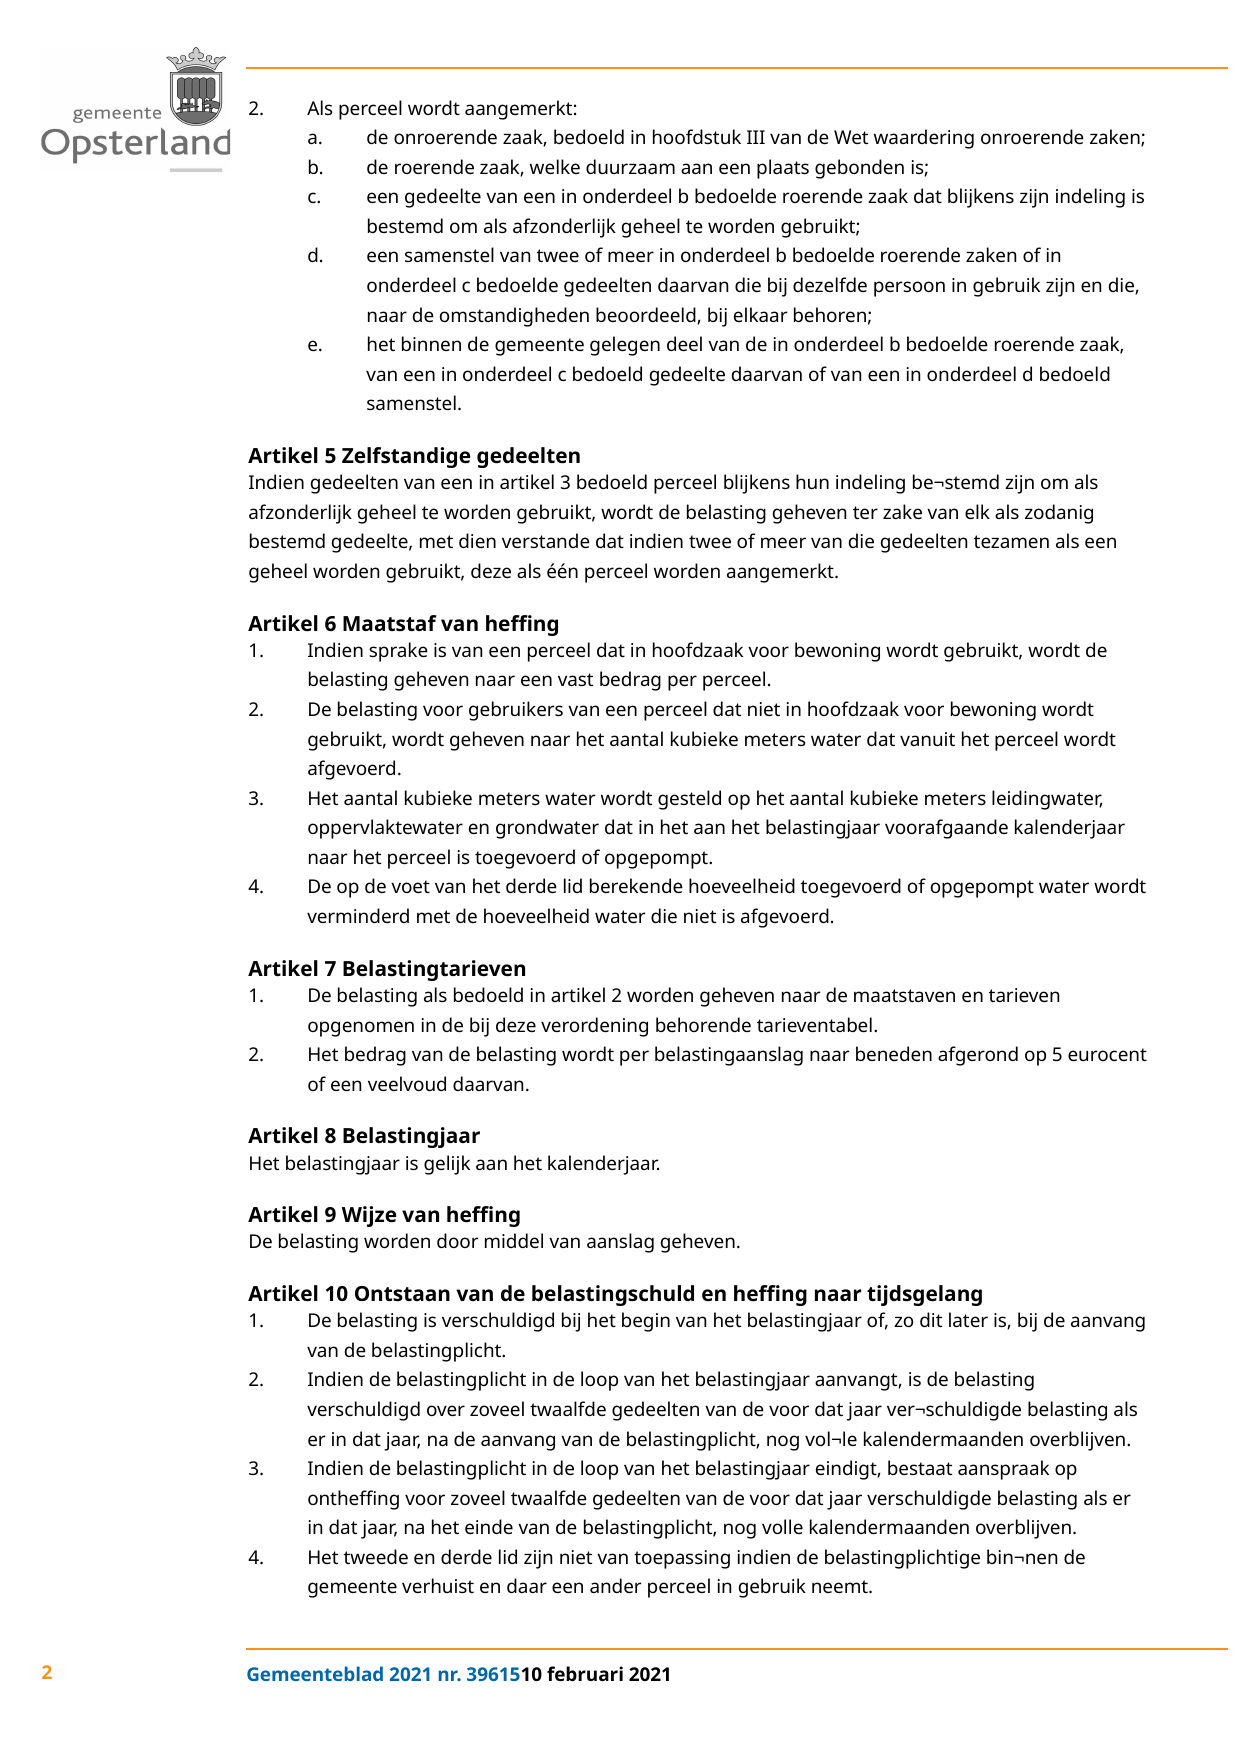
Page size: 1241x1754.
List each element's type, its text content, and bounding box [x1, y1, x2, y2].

list de roerende zaak, welke duurzaam aan een plaats gebonden is; [307, 154, 1152, 180]
picture [41, 47, 231, 172]
list Het tweede en derde lid zijn niet van toepassing indien de belastingplichtige bin¬nen de gemeente verhuist en daar een ander perceel in gebruik neemt. [248, 1544, 1152, 1599]
text Indien gedeelten van een in artikel 3 bedoeld perceel blijkens hun indeling be¬stemd zijn om als afzonderlijk geheel te worden gebruikt, wordt de belasting geheven ter zake van elk als zodanig bestemd gedeelte, met dien verstande dat indien twee of meer van die gedeelten tezamen als een geheel worden gebruikt, deze als één perceel worden aangemerkt. [248, 469, 1152, 584]
list De belasting voor gebruikers van een perceel dat niet in hoofdzaak voor bewoning wordt gebruikt, wordt geheven naar het aantal kubieke meters water dat vanuit het perceel wordt afgevoerd. [248, 696, 1152, 781]
list Indien de belastingplicht in de loop van het belastingjaar eindigt, bestaat aanspraak op ontheffing voor zoveel twaalfde gedeelten van de voor dat jaar verschuldigde belasting als er in dat jaar, na het einde van de belastingplicht, nog volle kalendermaanden overblijven. [248, 1455, 1152, 1540]
list Het aantal kubieke meters water wordt gesteld op het aantal kubieke meters leidingwater, oppervlaktewater en grondwater dat in het aan het belastingjaar voorafgaande kalenderjaar naar het perceel is toegevoerd of opgepompt. [248, 785, 1152, 870]
list Indien sprake is van een perceel dat in hoofdzaak voor bewoning wordt gebruikt, wordt de belasting geheven naar een vast bedrag per perceel. [248, 637, 1152, 692]
text Artikel 8 Belastingjaar [248, 1121, 1152, 1150]
list De op de voet van het derde lid berekende hoeveelheid toegevoerd of opgepompt water wordt verminderd met de hoeveelheid water die niet is afgevoerd. [248, 874, 1152, 929]
list het binnen de gemeente gelegen deel van de in onderdeel b bedoelde roerende zaak, van een in onderdeel c bedoeld gedeelte daarvan of van een in onderdeel d bedoeld samenstel. [307, 331, 1152, 416]
list de onroerende zaak, bedoeld in hoofdstuk III van de Wet waardering onroerende zaken; [307, 124, 1152, 150]
list een gedeelte van een in onderdeel b bedoelde roerende zaak dat blijkens zijn indeling is bestemd om als afzonderlijk geheel te worden gebruikt; [307, 183, 1152, 239]
list Het bedrag van de belasting wordt per belastingaanslag naar beneden afgerond op 5 eurocent of een veelvoud daarvan. [248, 1041, 1152, 1097]
text Artikel 7 Belastingtarieven [248, 954, 1152, 982]
text Het belastingjaar is gelijk aan het kalenderjaar. [248, 1150, 1152, 1176]
list Als perceel wordt aangemerkt: [248, 95, 1152, 121]
text De belasting worden door middel van aanslag geheven. [248, 1229, 1152, 1254]
list De belasting als bedoeld in artikel 2 worden geheven naar de maatstaven en tarieven opgenomen in de bij deze verordening behorende tarieventabel. [248, 982, 1152, 1037]
list een samenstel van twee of meer in onderdeel b bedoelde roerende zaken of in onderdeel c bedoelde gedeelten daarvan die bij dezelfde persoon in gebruik zijn en die, naar de omstandigheden beoordeeld, bij elkaar behoren; [307, 243, 1152, 328]
text Artikel 9 Wijze van heffing [248, 1200, 1152, 1229]
list Indien de belastingplicht in de loop van het belastingjaar aanvangt, is de belasting verschuldigd over zoveel twaalfde gedeelten van de voor dat jaar ver¬schuldigde belasting als er in dat jaar, na de aanvang van de belastingplicht, nog vol¬le kalendermaanden overblijven. [248, 1367, 1152, 1452]
text Artikel 10 Ontstaan van de belastingschuld en heffing naar tijdsgelang [248, 1279, 1152, 1307]
text Artikel 5 Zelfstandige gedeelten [248, 441, 1152, 469]
list De belasting is verschuldigd bij het begin van het belastingjaar of, zo dit later is, bij de aanvang van de belastingplicht. [248, 1307, 1152, 1363]
text Artikel 6 Maatstaf van heffing [248, 609, 1152, 637]
